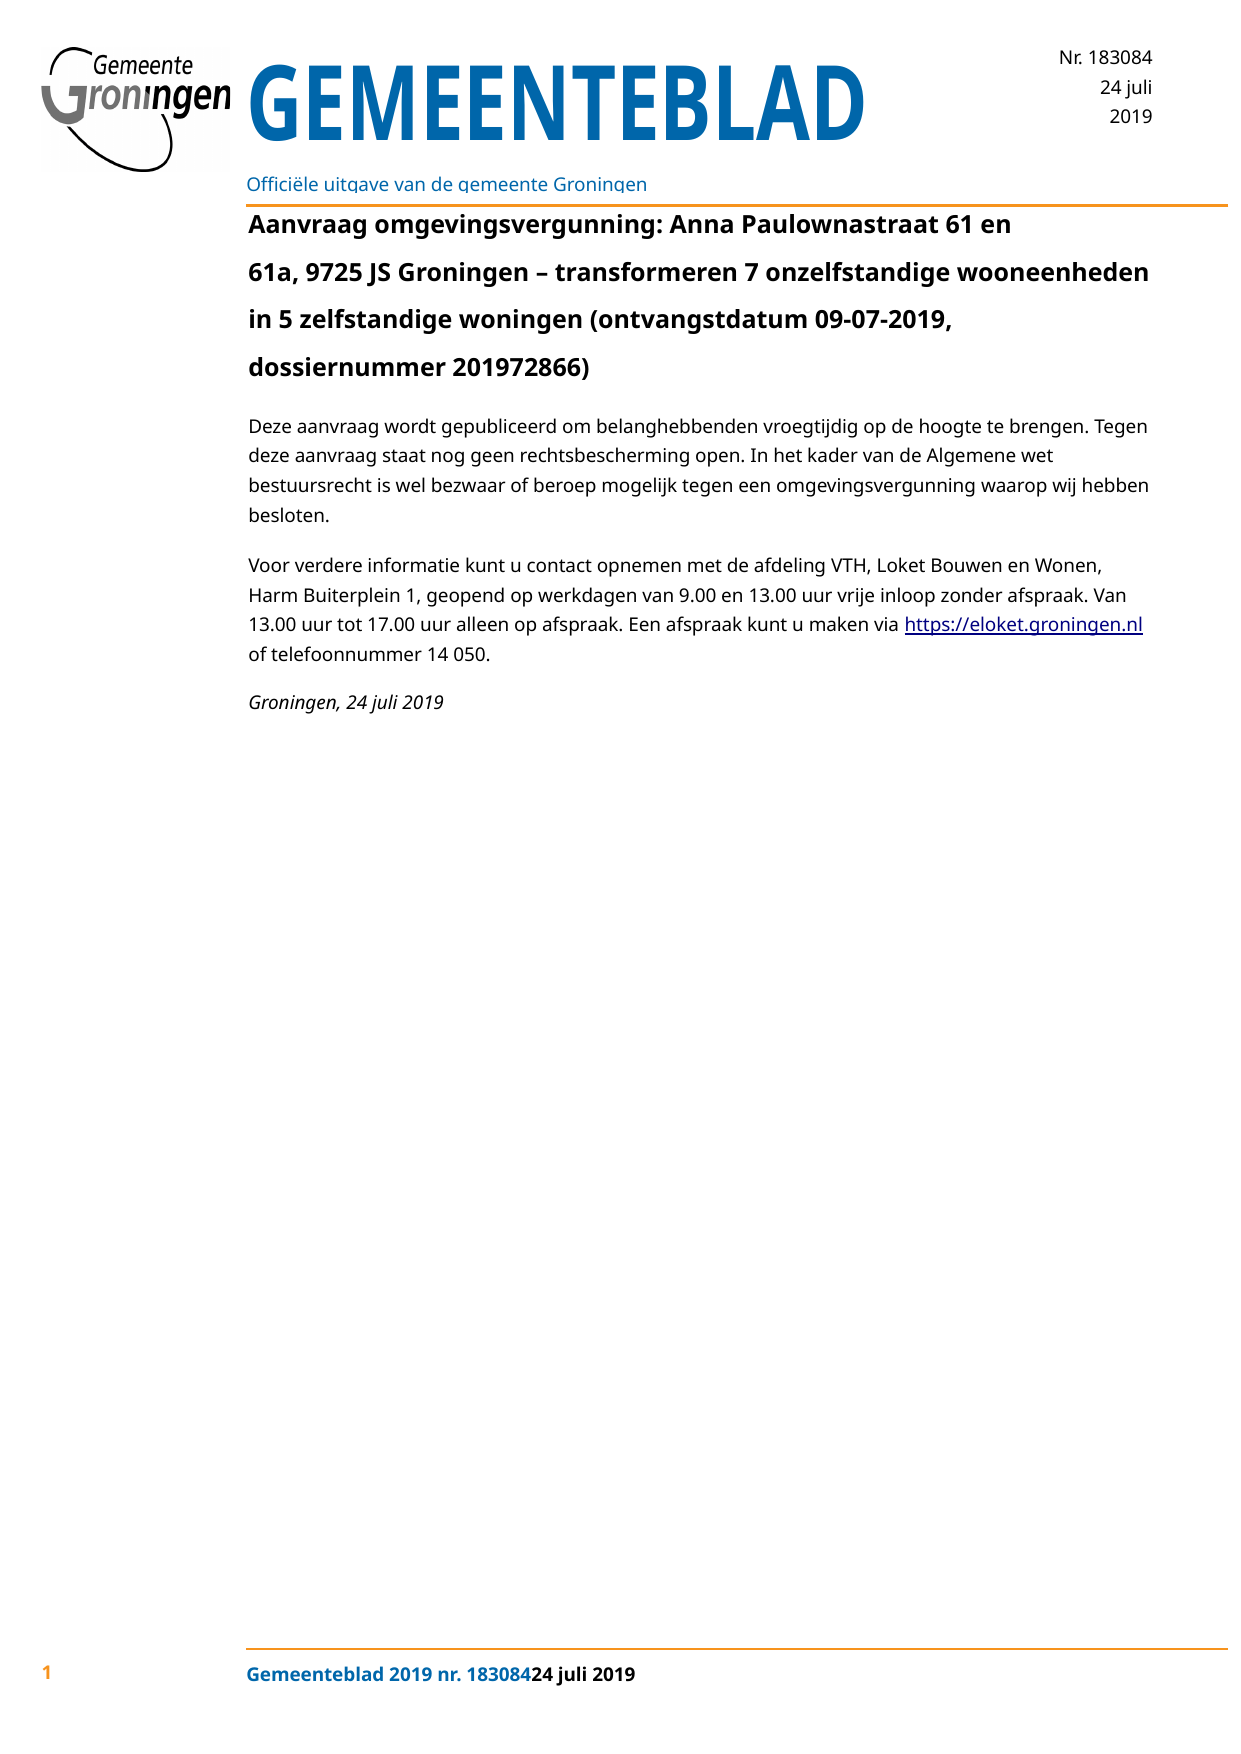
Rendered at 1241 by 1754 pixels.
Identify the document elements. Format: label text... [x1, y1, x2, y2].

text Aanvraag omgevingsvergunning: Anna Paulownastraat 61 en 61a, 9725 JS Groningen – transformeren 7 onzelfstandige wooneenheden in 5 zelfstandige woningen (ontvangstdatum 09-07-2019, dossiernummer 201972866) [248, 207, 1152, 384]
text Voor verdere informatie kunt u contact opnemen met de afdeling VTH, Loket Bouwen en Wonen, Harm Buiterplein 1, geopend op werkdagen van 9.00 en 13.00 uur vrije inloop zonder afspraak. Van 13.00 uur tot 17.00 uur alleen op afspraak. Een afspraak kunt u maken via https://eloket.groningen.nl of telefoonnummer 14 050. [248, 552, 1152, 667]
text Groningen, 24 juli 2019 [248, 689, 1152, 714]
text Deze aanvraag wordt gepubliceerd om belanghebbenden vroegtijdig op de hoogte te brengen. Tegen deze aanvraag staat nog geen rechtsbescherming open. In het kader van de Algemene wet bestuursrecht is wel bezwaar of beroep mogelijk tegen een omgevingsvergunning waarop wij hebben besloten. [248, 413, 1152, 528]
picture [41, 47, 231, 172]
